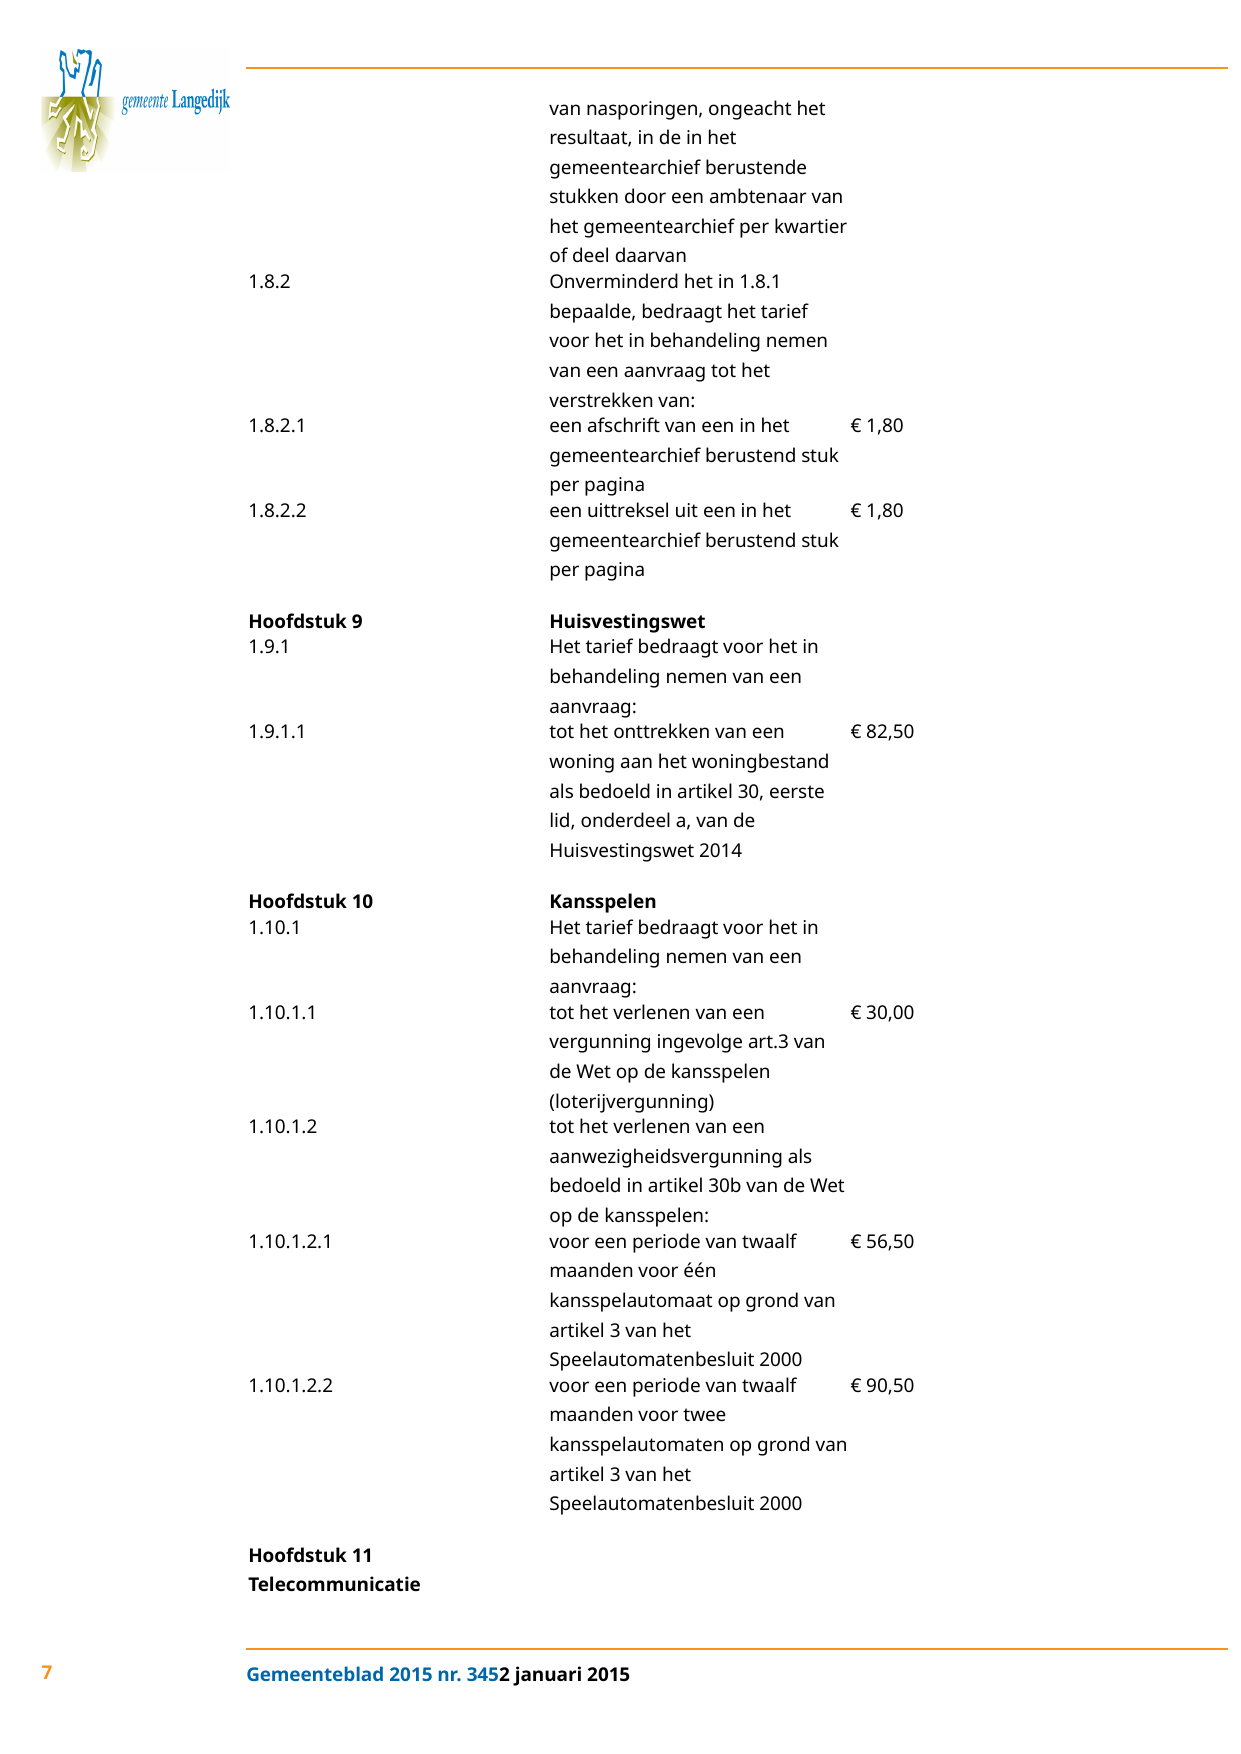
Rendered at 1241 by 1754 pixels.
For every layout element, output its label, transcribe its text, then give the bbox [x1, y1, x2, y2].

table_cell 1.8.2 [248, 269, 549, 412]
table_cell [850, 608, 1152, 634]
table_cell [850, 1516, 1152, 1542]
table_cell tot het onttrekken van een woning aan het woningbestand als bedoeld in artikel 30, eerste lid, onderdeel a, van de Huisvestingswet 2014 [549, 719, 850, 863]
table_cell € 1,80 [850, 413, 1152, 497]
table_cell [850, 863, 1152, 888]
table_cell 1.8.2.2 [248, 498, 549, 582]
table_cell Kansspelen [549, 889, 850, 914]
table_cell Het tarief bedraagt voor het in behandeling nemen van een aanvraag: [549, 634, 850, 719]
table_cell [248, 582, 549, 608]
table_cell tot het verlenen van een vergunning ingevolge art.3 van de Wet op de kansspelen (loterijvergunning) [549, 999, 850, 1113]
table_cell 1.10.1 [248, 914, 549, 999]
table_cell [850, 889, 1152, 914]
table_cell [850, 95, 1152, 268]
table_cell 1.10.1.2.2 [248, 1372, 549, 1516]
table_cell voor een periode van twaalf maanden voor één kansspelautomaat op grond van artikel 3 van het Speelautomatenbesluit 2000 [549, 1228, 850, 1372]
table_cell een afschrift van een in het gemeentearchief berustend stuk per pagina [549, 413, 850, 497]
table_cell € 90,50 [850, 1372, 1152, 1516]
table_cell [248, 863, 549, 888]
table_cell Hoofdstuk 10 [248, 889, 549, 914]
table_cell [850, 914, 1152, 999]
table_cell een uittreksel uit een in het gemeentearchief berustend stuk per pagina [549, 498, 850, 582]
table_cell Het tarief bedraagt voor het in behandeling nemen van een aanvraag: [549, 914, 850, 999]
table_cell 1.8.2.1 [248, 413, 549, 497]
table_cell € 1,80 [850, 498, 1152, 582]
table_cell 1.10.1.1 [248, 999, 549, 1113]
table_cell tot het verlenen van een aanwezigheidsvergunning als bedoeld in artikel 30b van de Wet op de kansspelen: [549, 1114, 850, 1228]
table_cell [549, 1542, 850, 1597]
table_cell van nasporingen, ongeacht het resultaat, in de in het gemeentearchief berustende stukken door een ambtenaar van het gemeentearchief per kwartier of deel daarvan [549, 95, 850, 268]
table_cell [248, 1516, 549, 1542]
table_cell 1.9.1.1 [248, 719, 549, 863]
table_cell [850, 1114, 1152, 1228]
table_cell Onverminderd het in 1.8.1 bepaalde, bedraagt het tarief voor het in behandeling nemen van een aanvraag tot het verstrekken van: [549, 269, 850, 412]
table_cell [549, 863, 850, 888]
table_cell 1.9.1 [248, 634, 549, 719]
table_cell 1.10.1.2.1 [248, 1228, 549, 1372]
table_cell Hoofdstuk 9 [248, 608, 549, 634]
table_cell [850, 634, 1152, 719]
table_cell Hoofdstuk 11 Telecommunicatie [248, 1542, 549, 1597]
table_cell voor een periode van twaalf maanden voor twee kansspelautomaten op grond van artikel 3 van het Speelautomatenbesluit 2000 [549, 1372, 850, 1516]
table_cell [549, 582, 850, 608]
table_cell 1.10.1.2 [248, 1114, 549, 1228]
table_cell [850, 269, 1152, 412]
table_cell [549, 1516, 850, 1542]
table_cell € 56,50 [850, 1228, 1152, 1372]
table_cell [850, 582, 1152, 608]
table_cell € 82,50 [850, 719, 1152, 863]
table_cell [248, 95, 549, 268]
table_cell € 30,00 [850, 999, 1152, 1113]
picture [41, 47, 231, 172]
table_cell Huisvestingswet [549, 608, 850, 634]
